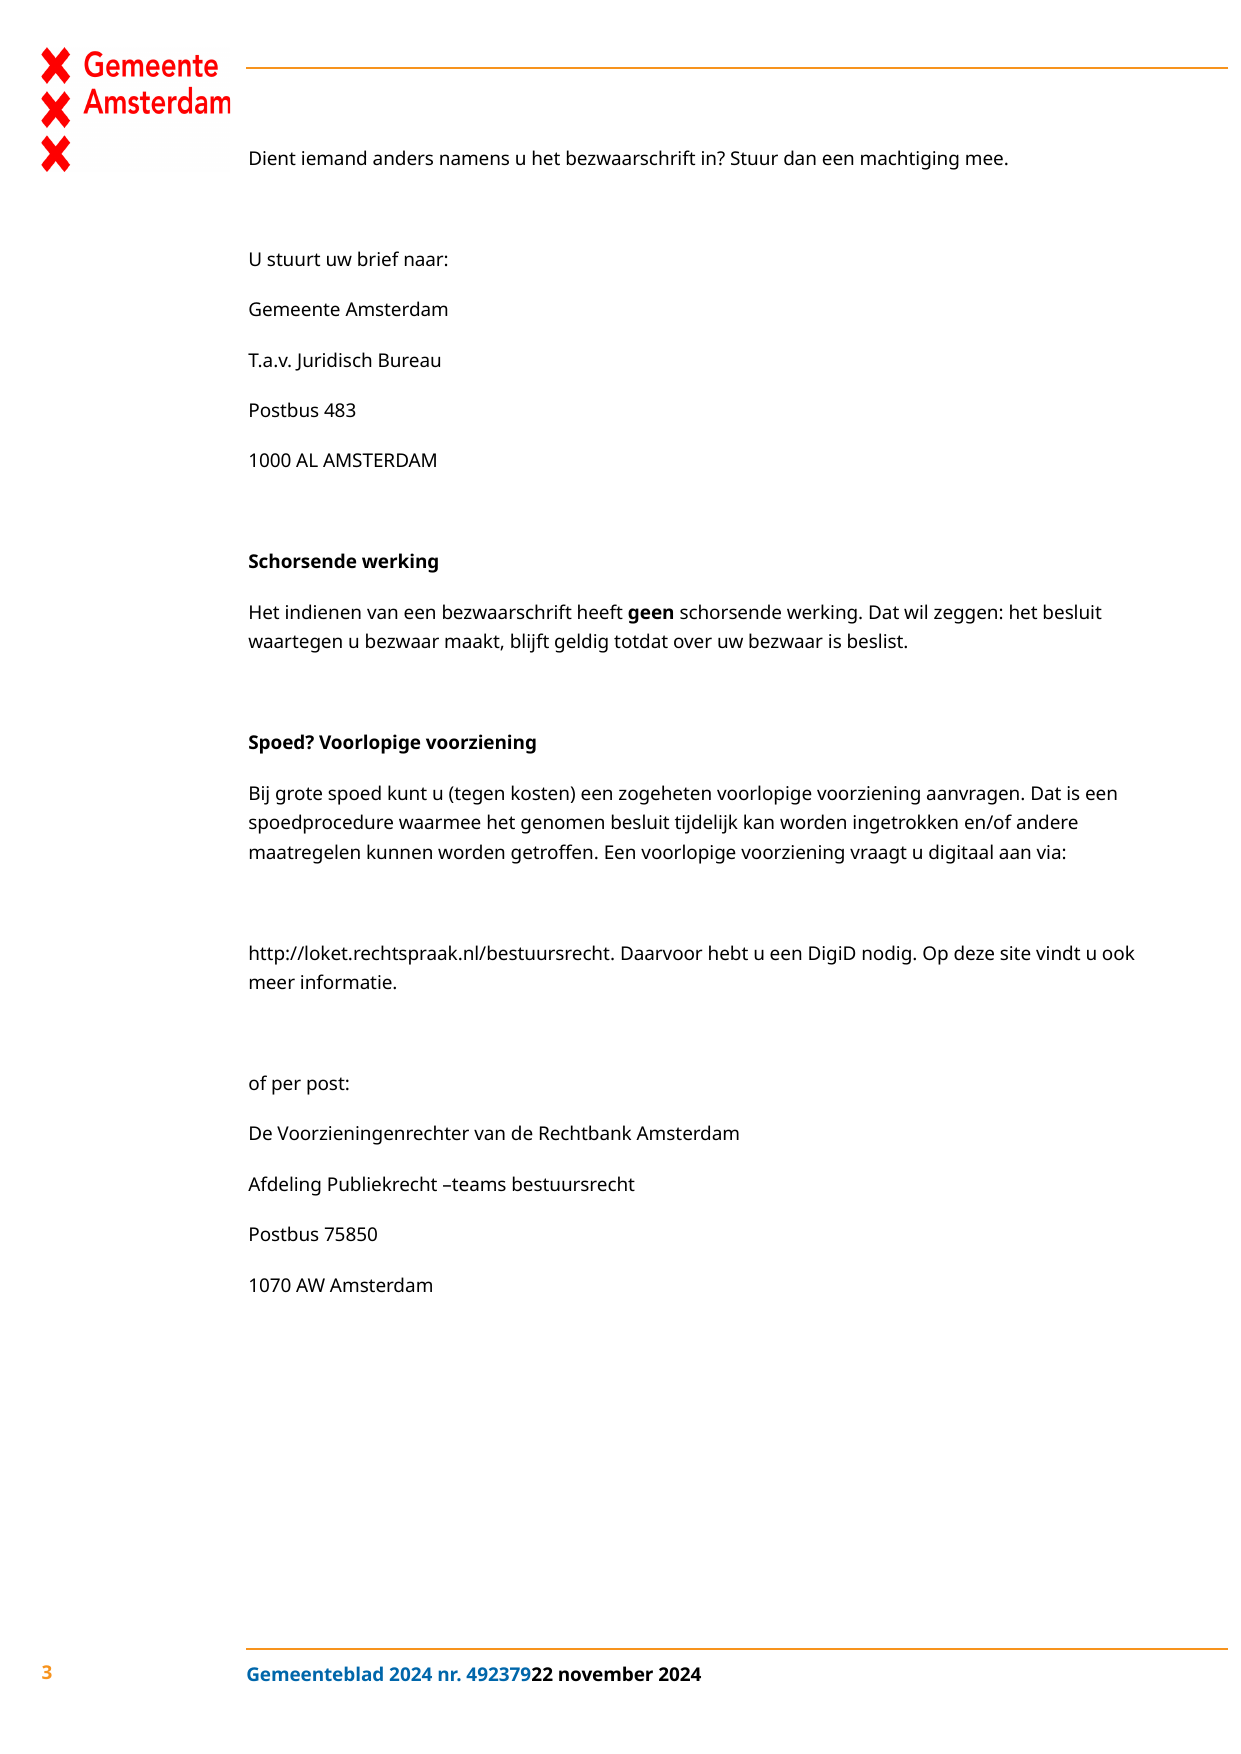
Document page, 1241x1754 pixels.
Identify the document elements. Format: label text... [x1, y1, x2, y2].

text Spoed? Voorlopige voorziening [248, 729, 1152, 755]
text 1000 AL AMSTERDAM [248, 448, 1152, 473]
text Het indienen van een bezwaarschrift heeft geen schorsende werking. Dat wil zeggen: het besluit waartegen u bezwaar maakt, blijft geldig totdat over uw bezwaar is beslist. [248, 599, 1152, 654]
text Dient iemand anders namens u het bezwaarschrift in? Stuur dan een machtiging mee. [248, 145, 1152, 171]
text Afdeling Publiekrecht –teams bestuursrecht [248, 1171, 1152, 1197]
text Postbus 75850 [248, 1221, 1152, 1247]
text 1070 AW Amsterdam [248, 1272, 1152, 1298]
text De Voorzieningenrechter van de Rechtbank Amsterdam [248, 1121, 1152, 1146]
text Bij grote spoed kunt u (tegen kosten) een zogeheten voorlopige voorziening aanvragen. Dat is een spoedprocedure waarmee het genomen besluit tijdelijk kan worden ingetrokken en/of andere maatregelen kunnen worden getroffen. Een voorlopige voorziening vraagt u digitaal aan via: [248, 780, 1152, 865]
text T.a.v. Juridisch Bureau [248, 347, 1152, 373]
text of per post: [248, 1070, 1152, 1096]
text http://loket.rechtspraak.nl/bestuursrecht. Daarvoor hebt u een DigiD nodig. Op deze site vindt u ook meer informatie. [248, 940, 1152, 995]
picture [41, 47, 231, 172]
text U stuurt uw brief naar: [248, 246, 1152, 272]
text Schorsende werking [248, 548, 1152, 574]
text Gemeente Amsterdam [248, 296, 1152, 322]
text Postbus 483 [248, 397, 1152, 423]
